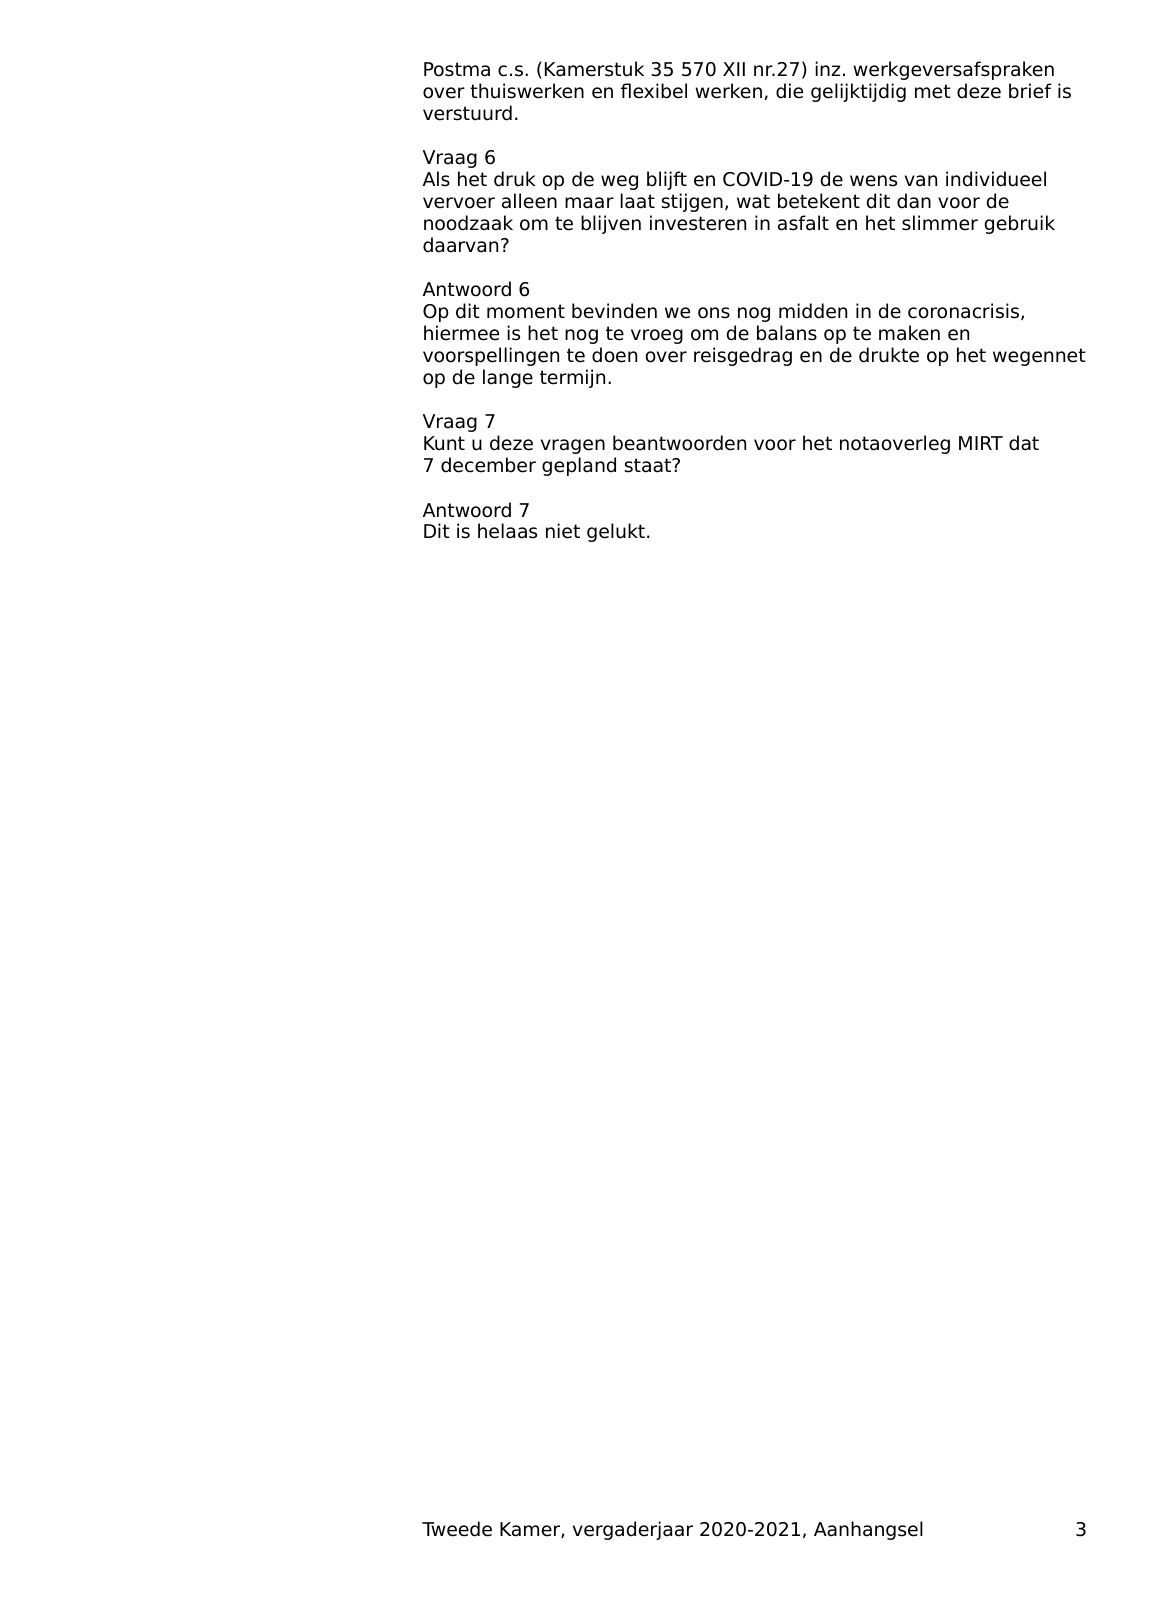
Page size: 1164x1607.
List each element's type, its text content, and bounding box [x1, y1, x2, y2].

text Dit is helaas niet gelukt. [422, 521, 1087, 543]
text Op dit moment bevinden we ons nog midden in de coronacrisis, hiermee is het nog te vroeg om de balans op te maken en voorspellingen te doen over reisgedrag en de drukte op het wegennet op de lange termijn. [422, 301, 1087, 389]
text Vraag 7 [422, 411, 1087, 433]
text Postma c.s. (Kamerstuk 35 570 XII nr.27) inz. werkgeversafspraken over thuiswerken en flexibel werken, die gelijktijdig met deze brief is verstuurd. [422, 59, 1087, 125]
text Vraag 6 [422, 147, 1087, 169]
text Als het druk op de weg blijft en COVID-19 de wens van individueel vervoer alleen maar laat stijgen, wat betekent dit dan voor de noodzaak om te blijven investeren in asfalt en het slimmer gebruik daarvan? [422, 169, 1087, 257]
text Antwoord 7 [422, 499, 1087, 521]
text Kunt u deze vragen beantwoorden voor het notaoverleg MIRT dat 7 december gepland staat? [422, 433, 1087, 477]
text Antwoord 6 [422, 279, 1087, 301]
